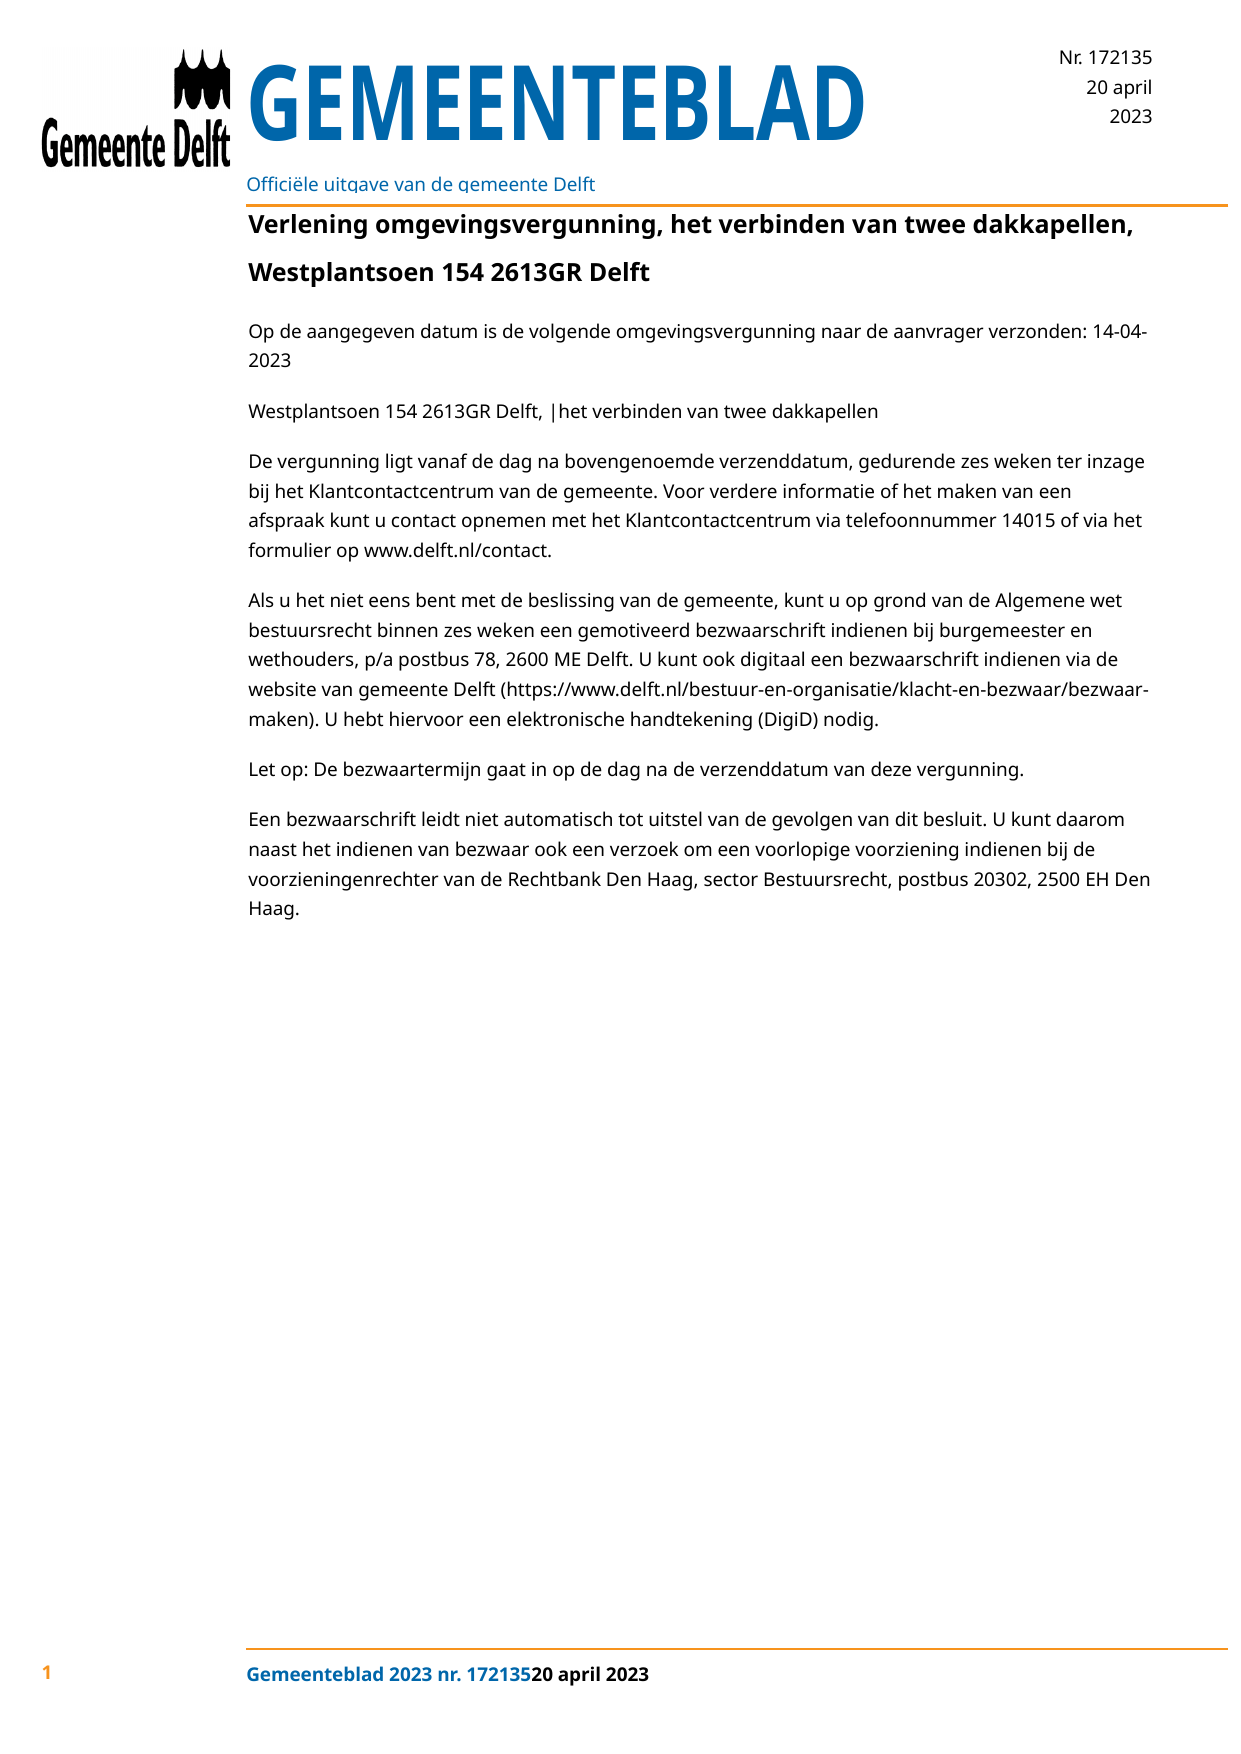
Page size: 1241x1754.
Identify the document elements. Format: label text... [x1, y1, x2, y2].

text Let op: De bezwaartermijn gaat in op de dag na de verzenddatum van deze vergunning. [248, 756, 1152, 782]
text Op de aangegeven datum is de volgende omgevingsvergunning naar de aanvrager verzonden: 14-04-2023 [248, 318, 1152, 373]
text Als u het niet eens bent met de beslissing van de gemeente, kunt u op grond van de Algemene wet bestuursrecht binnen zes weken een gemotiveerd bezwaarschrift indienen bij burgemeester en wethouders, p/a postbus 78, 2600 ME Delft. U kunt ook digitaal een bezwaarschrift indienen via de website van gemeente Delft (https://www.delft.nl/bestuur-en-organisatie/klacht-en-bezwaar/bezwaar-maken). U hebt hiervoor een elektronische handtekening (DigiD) nodig. [248, 587, 1152, 732]
text Een bezwaarschrift leidt niet automatisch tot uitstel van de gevolgen van dit besluit. U kunt daarom naast het indienen van bezwaar ook een verzoek om een voorlopige voorziening indienen bij de voorzieningenrechter van de Rechtbank Den Haag, sector Bestuursrecht, postbus 20302, 2500 EH Den Haag. [248, 807, 1152, 921]
text Verlening omgevingsvergunning, het verbinden van twee dakkapellen, Westplantsoen 154 2613GR Delft [248, 207, 1152, 288]
picture [41, 47, 231, 172]
text De vergunning ligt vanaf de dag na bovengenoemde verzenddatum, gedurende zes weken ter inzage bij het Klantcontactcentrum van de gemeente. Voor verdere informatie of het maken van een afspraak kunt u contact opnemen met het Klantcontactcentrum via telefoonnummer 14015 of via het formulier op www.delft.nl/contact. [248, 448, 1152, 563]
text Westplantsoen 154 2613GR Delft, |het verbinden van twee dakkapellen [248, 398, 1152, 424]
